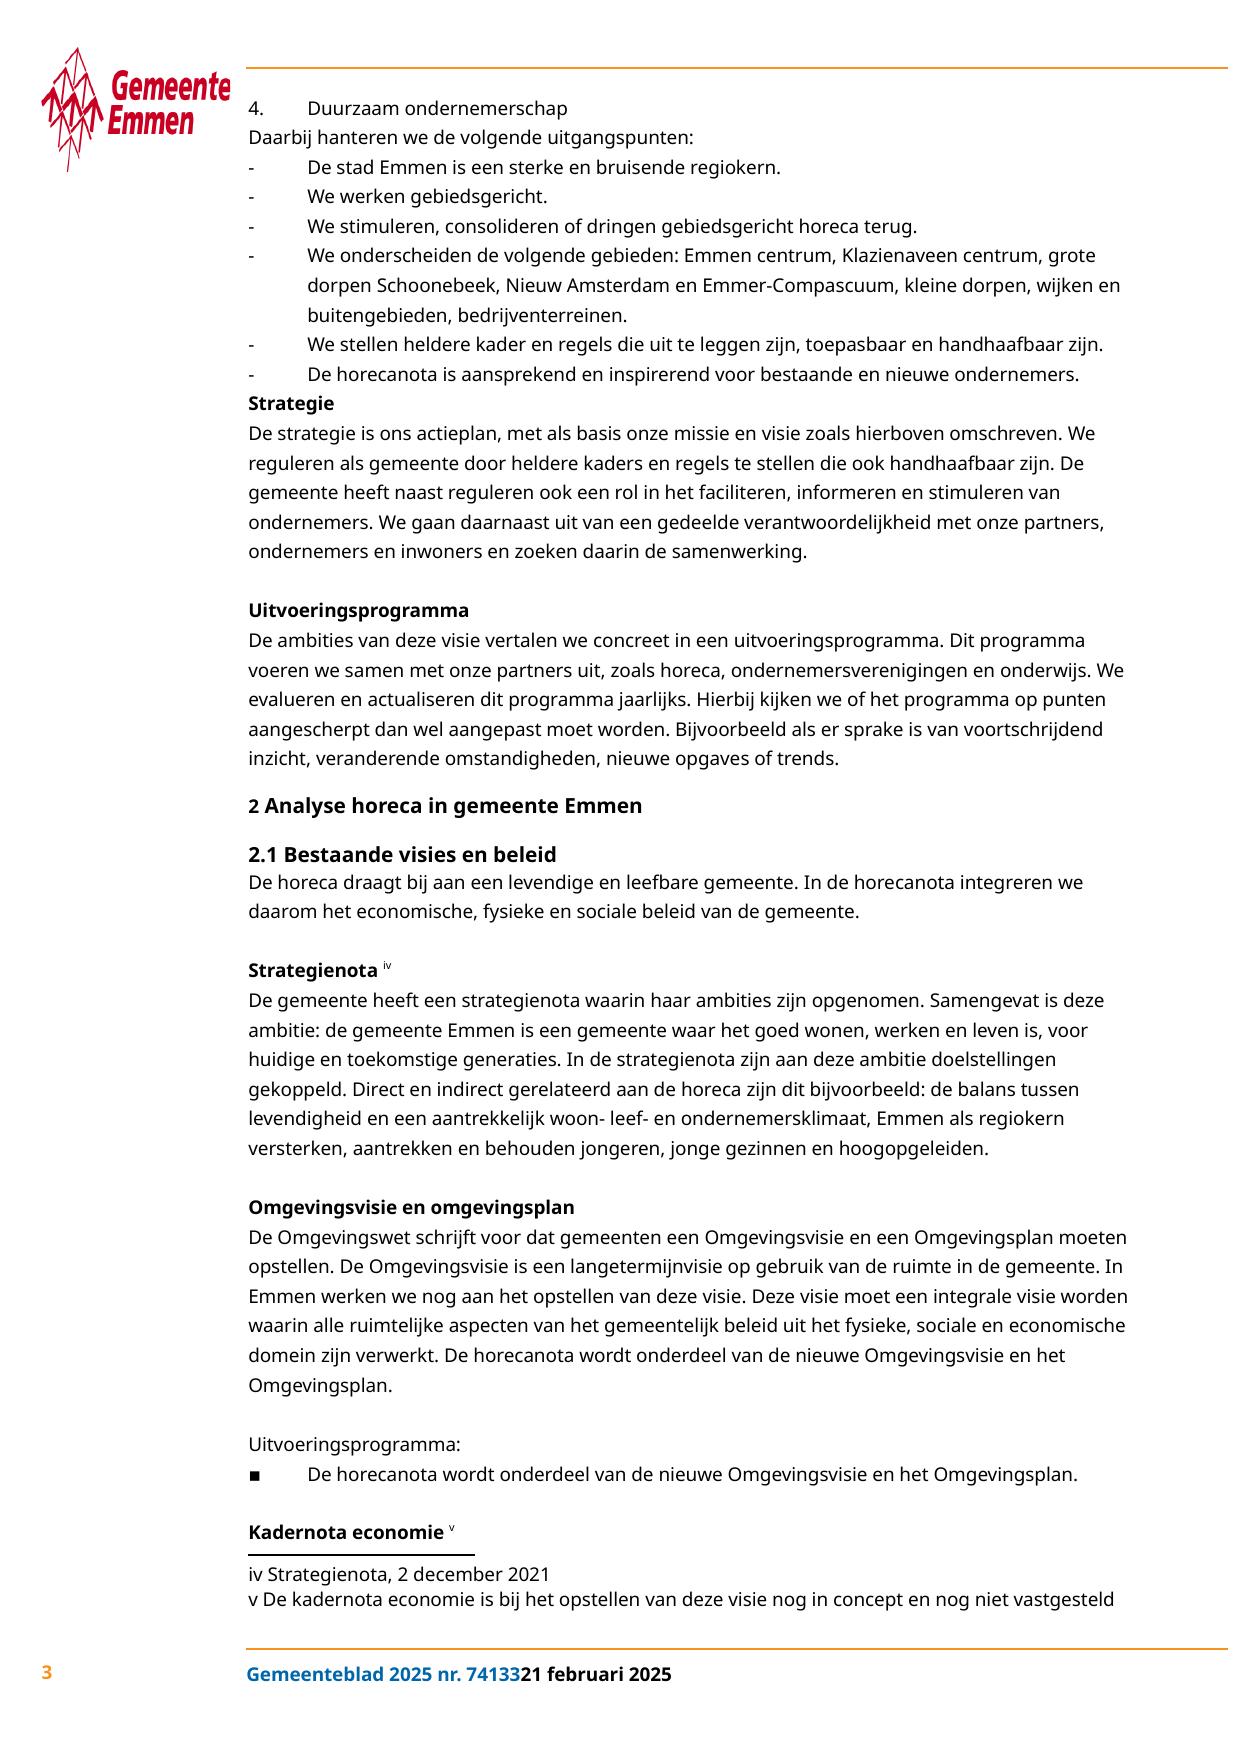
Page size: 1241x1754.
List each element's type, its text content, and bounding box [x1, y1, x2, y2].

list We stellen heldere kader en regels die uit te leggen zijn, toepasbaar en handhaafbaar zijn. [248, 331, 1152, 357]
list De stad Emmen is een sterke en bruisende regiokern. [248, 154, 1152, 180]
text Omgevingsvisie en omgevingsplan [248, 1194, 1152, 1220]
text Strategienota [248, 958, 1152, 983]
text 2.1 Bestaande visies en beleid [248, 841, 1152, 869]
text De strategie is ons actieplan, met als basis onze missie en visie zoals hierboven omschreven. We reguleren als gemeente door heldere kaders en regels te stellen die ook handhaafbaar zijn. De gemeente heeft naast reguleren ook een rol in het faciliteren, informeren en stimuleren van ondernemers. We gaan daarnaast uit van een gedeelde verantwoordelijkheid met onze partners, ondernemers en inwoners en zoeken daarin de samenwerking. [248, 420, 1152, 564]
text De Omgevingswet schrijft voor dat gemeenten een Omgevingsvisie en een Omgevingsplan moeten opstellen. De Omgevingsvisie is een langetermijnvisie op gebruik van de ruimte in de gemeente. In Emmen werken we nog aan het opstellen van deze visie. Deze visie moet een integrale visie worden waarin alle ruimtelijke aspecten van het gemeentelijk beleid uit het fysieke, sociale en economische domein zijn verwerkt. De horecanota wordt onderdeel van de nieuwe Omgevingsvisie en het Omgevingsplan. [248, 1224, 1152, 1398]
text Strategie [248, 391, 1152, 416]
text Uitvoeringsprogramma [248, 598, 1152, 623]
list De horecanota is aansprekend en inspirerend voor bestaande en nieuwe ondernemers. [248, 361, 1152, 387]
table_header Uitvoeringsprogramma: De horecanota wordt onderdeel van de nieuwe Omgevingsvisie en het Omgevingsplan. [248, 1431, 1152, 1486]
list We stimuleren, consolideren of dringen gebiedsgericht horeca terug. [248, 213, 1152, 239]
text Strategienota, 2 december 2021 [248, 1561, 1152, 1586]
text De gemeente heeft een strategienota waarin haar ambities zijn opgenomen. Samengevat is deze ambitie: de gemeente Emmen is een gemeente waar het goed wonen, werken en leven is, voor huidige en toekomstige generaties. In de strategienota zijn aan deze ambitie doelstellingen gekoppeld. Direct en indirect gerelateerd aan de horeca zijn dit bijvoorbeeld: de balans tussen levendigheid en een aantrekkelijk woon- leef- en ondernemersklimaat, Emmen als regiokern versterken, aantrekken en behouden jongeren, jonge gezinnen en hoogopgeleiden. [248, 987, 1152, 1161]
picture [41, 47, 231, 172]
text De horeca draagt bij aan een levendige en leefbare gemeente. In de horecanota integreren we daarom het economische, fysieke en sociale beleid van de gemeente. [248, 869, 1152, 924]
text De ambities van deze visie vertalen we concreet in een uitvoeringsprogramma. Dit programma voeren we samen met onze partners uit, zoals horeca, ondernemersverenigingen en onderwijs. We evalueren en actualiseren dit programma jaarlijks. Hierbij kijken we of het programma op punten aangescherpt dan wel aangepast moet worden. Bijvoorbeeld als er sprake is van voortschrijdend inzicht, veranderende omstandigheden, nieuwe opgaves of trends. [248, 627, 1152, 771]
list Duurzaam ondernemerschap [248, 95, 1152, 121]
list We werken gebiedsgericht. [248, 183, 1152, 209]
text De kadernota economie is bij het opstellen van deze visie nog in concept en nog niet vastgesteld [248, 1586, 1152, 1612]
text Daarbij hanteren we de volgende uitgangspunten: [248, 124, 1152, 150]
text 2 Analyse horeca in gemeente Emmen [248, 791, 1152, 820]
list We onderscheiden de volgende gebieden: Emmen centrum, Klazienaveen centrum, grote dorpen Schoonebeek, Nieuw Amsterdam en Emmer-Compascuum, kleine dorpen, wijken en buitengebieden, bedrijventerreinen. [248, 243, 1152, 328]
text Kadernota economie [248, 1519, 1152, 1545]
